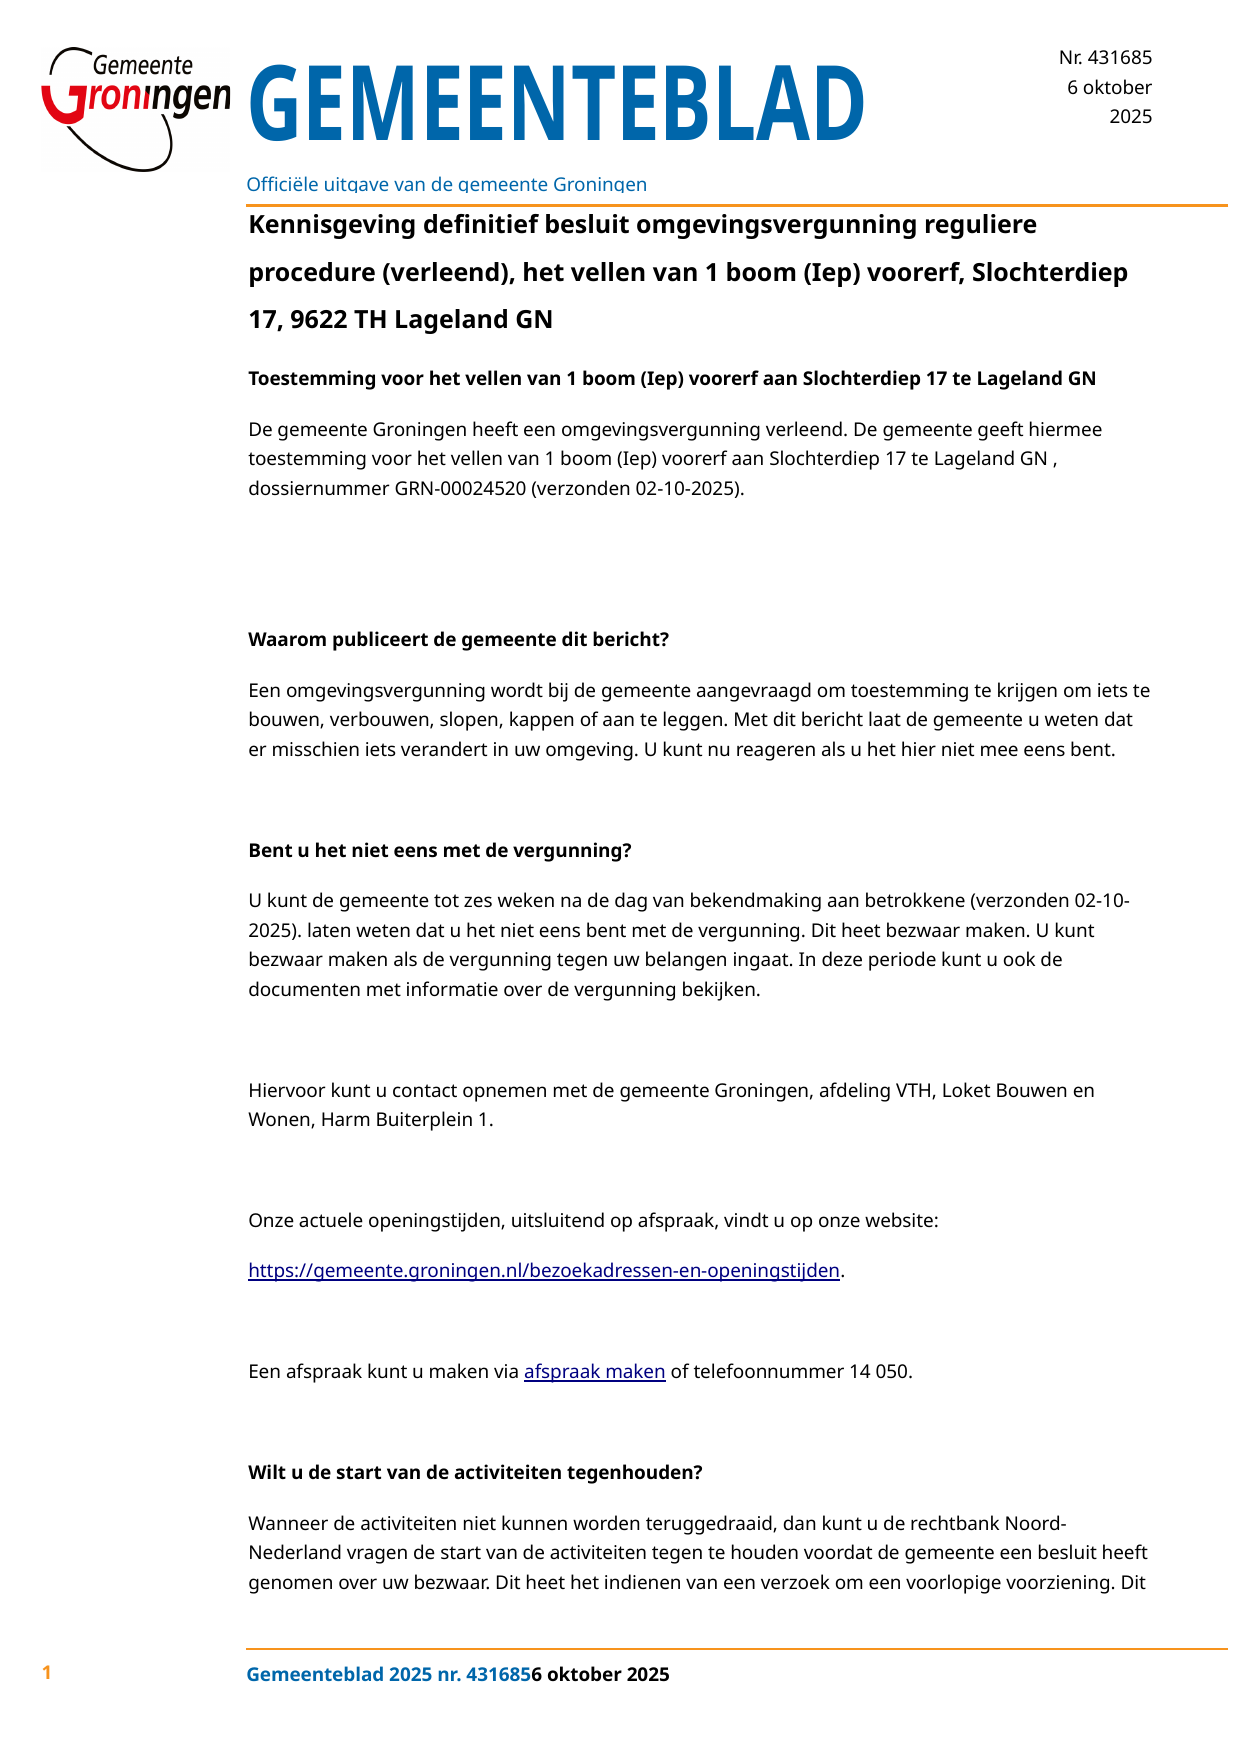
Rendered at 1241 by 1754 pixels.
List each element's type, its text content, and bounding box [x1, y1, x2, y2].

text Een afspraak kunt u maken via afspraak maken of telefoonnummer 14 050. [248, 1358, 1152, 1384]
picture [41, 47, 231, 172]
text U kunt de gemeente tot zes weken na de dag van bekendmaking aan betrokkene (verzonden 02-10-2025). laten weten dat u het niet eens bent met de vergunning. Dit heet bezwaar maken. U kunt bezwaar maken als de vergunning tegen uw belangen ingaat. In deze periode kunt u ook de documenten met informatie over de vergunning bekijken. [248, 887, 1152, 1002]
text Waarom publiceert de gemeente dit bericht? [248, 626, 1152, 652]
text Hiervoor kunt u contact opnemen met de gemeente Groningen, afdeling VTH, Loket Bouwen en Wonen, Harm Buiterplein 1. [248, 1077, 1152, 1132]
text Bent u het niet eens met de vergunning? [248, 837, 1152, 862]
text Wilt u de start van de activiteiten tegenhouden? [248, 1459, 1152, 1485]
text Een omgevingsvergunning wordt bij de gemeente aangevraagd om toestemming te krijgen om iets te bouwen, verbouwen, slopen, kappen of aan te leggen. Met dit bericht laat de gemeente u weten dat er misschien iets verandert in uw omgeving. U kunt nu reageren als u het hier niet mee eens bent. [248, 677, 1152, 762]
text Toestemming voor het vellen van 1 boom (Iep) voorerf aan Slochterdiep 17 te Lageland GN [248, 366, 1152, 391]
text Wanneer de activiteiten niet kunnen worden teruggedraaid, dan kunt u de rechtbank Noord-Nederland vragen de start van de activiteiten tegen te houden voordat de gemeente een besluit heeft genomen over uw bezwaar. Dit heet het indienen van een verzoek om een voorlopige voorziening. Dit [248, 1510, 1152, 1594]
text De gemeente Groningen heeft een omgevingsvergunning verleend. De gemeente geeft hiermee toestemming voor het vellen van 1 boom (Iep) voorerf aan Slochterdiep 17 te Lageland GN , dossiernummer GRN-00024520 (verzonden 02-10-2025). [248, 416, 1152, 501]
text Kennisgeving definitief besluit omgevingsvergunning reguliere procedure (verleend), het vellen van 1 boom (Iep) voorerf, Slochterdiep 17, 9622 TH Lageland GN [248, 207, 1152, 336]
text https://gemeente.groningen.nl/bezoekadressen-en-openingstijden. [248, 1258, 1152, 1283]
text Onze actuele openingstijden, uitsluitend op afspraak, vindt u op onze website: [248, 1207, 1152, 1233]
